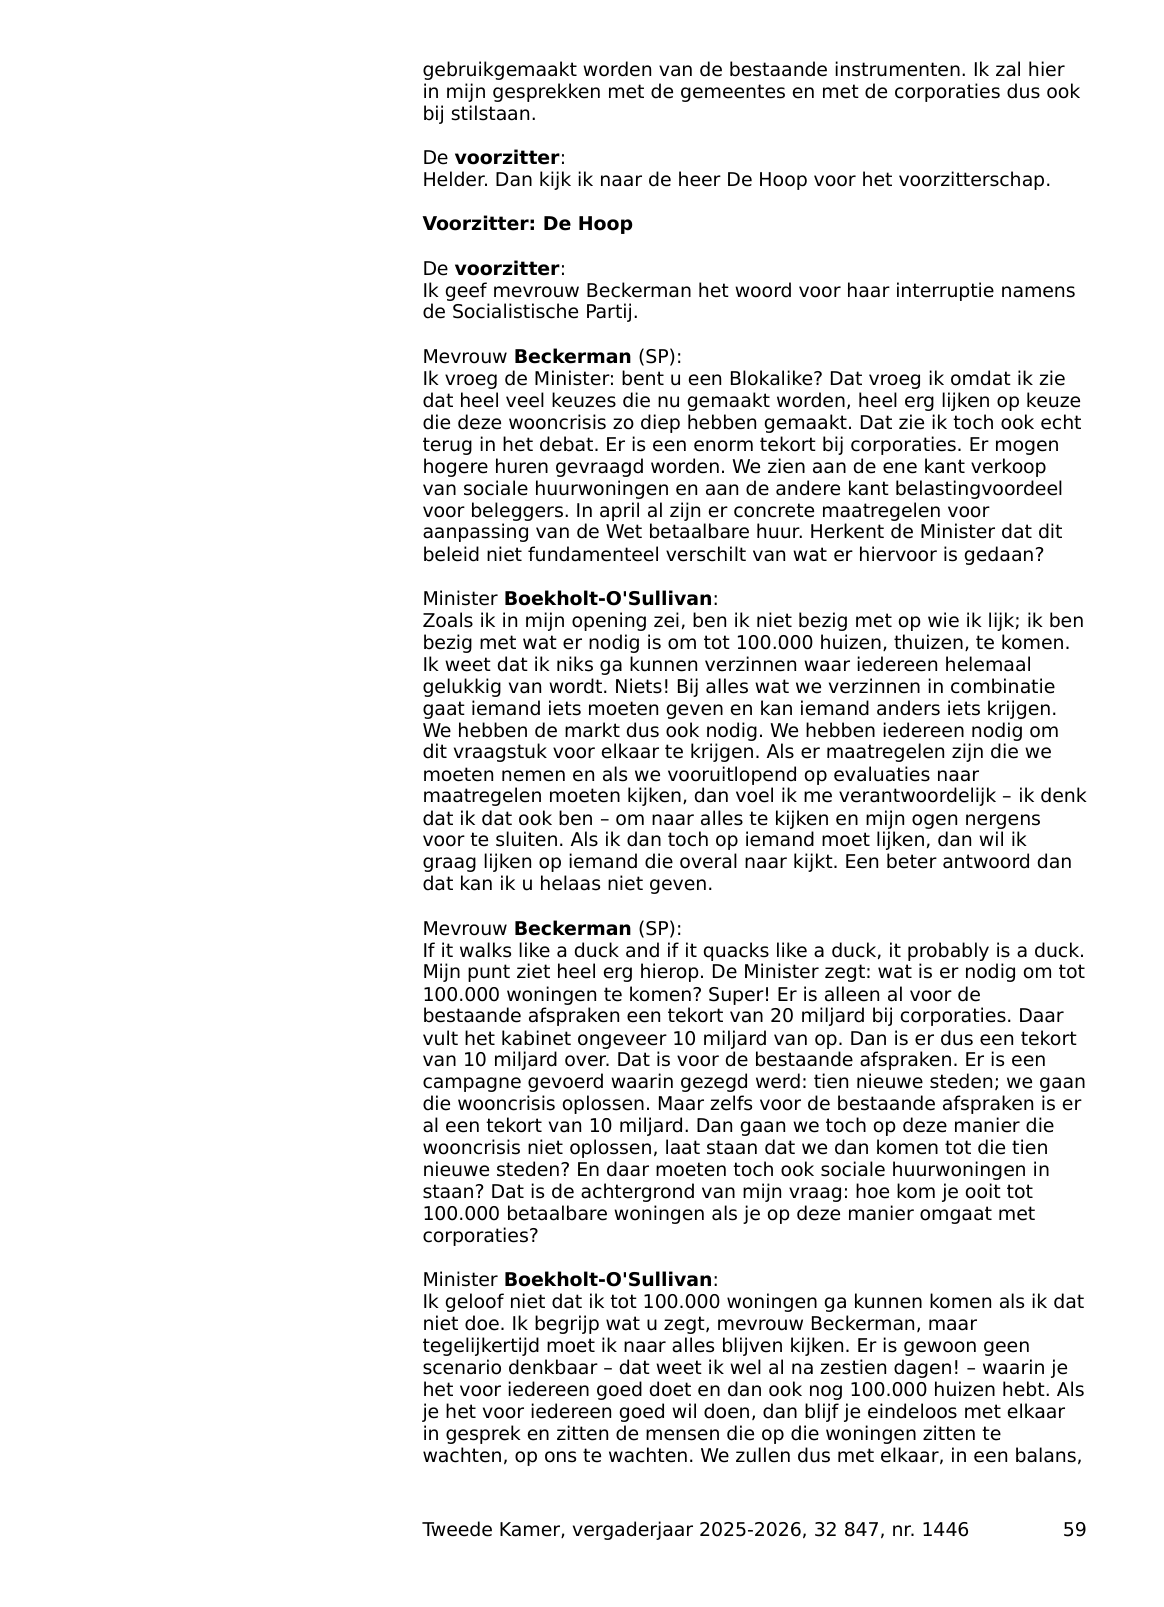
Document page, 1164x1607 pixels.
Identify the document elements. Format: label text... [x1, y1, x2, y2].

text De voorzitter: [422, 147, 1087, 169]
text Minister Boekholt-O'Sullivan: [422, 588, 1087, 609]
text If it walks like a duck and if it quacks like a duck, it probably is a duck. Mijn punt ziet heel erg hierop. De Minister zegt: wat is er nodig om tot 100.000 woningen te komen? Super! Er is alleen al voor de bestaande afspraken een tekort van 20 miljard bij corporaties. Daar vult het kabinet ongeveer 10 miljard van op. Dan is er dus een tekort van 10 miljard over. Dat is voor de bestaande afspraken. Er is een campagne gevoerd waarin gezegd werd: tien nieuwe steden; we gaan die wooncrisis oplossen. Maar zelfs voor de bestaande afspraken is er al een tekort van 10 miljard. Dan gaan we toch op deze manier die wooncrisis niet oplossen, laat staan dat we dan komen tot die tien nieuwe steden? En daar moeten toch ook sociale huurwoningen in staan? Dat is de achtergrond van mijn vraag: hoe kom je ooit tot 100.000 betaalbare woningen als je op deze manier omgaat met corporaties? [422, 939, 1087, 1247]
subtitle Voorzitter: De Hoop [422, 213, 1087, 235]
text Mevrouw Beckerman (SP): [422, 346, 1087, 368]
text gebruikgemaakt worden van de bestaande instrumenten. Ik zal hier in mijn gesprekken met de gemeentes en met de corporaties dus ook bij stilstaan. [422, 59, 1087, 125]
text Minister Boekholt-O'Sullivan: [422, 1269, 1087, 1291]
text Zoals ik in mijn opening zei, ben ik niet bezig met op wie ik lijk; ik ben bezig met wat er nodig is om tot 100.000 huizen, thuizen, te komen. Ik weet dat ik niks ga kunnen verzinnen waar iedereen helemaal gelukkig van wordt. Niets! Bij alles wat we verzinnen in combinatie gaat iemand iets moeten geven en kan iemand anders iets krijgen. We hebben de markt dus ook nodig. We hebben iedereen nodig om dit vraagstuk voor elkaar te krijgen. Als er maatregelen zijn die we moeten nemen en als we vooruitlopend op evaluaties naar maatregelen moeten kijken, dan voel ik me verantwoordelijk – ik denk dat ik dat ook ben – om naar alles te kijken en mijn ogen nergens voor te sluiten. Als ik dan toch op iemand moet lijken, dan wil ik graag lijken op iemand die overal naar kijkt. Een beter antwoord dan dat kan ik u helaas niet geven. [422, 609, 1087, 895]
text Ik vroeg de Minister: bent u een Blokalike? Dat vroeg ik omdat ik zie dat heel veel keuzes die nu gemaakt worden, heel erg lijken op keuze die deze wooncrisis zo diep hebben gemaakt. Dat zie ik toch ook echt terug in het debat. Er is een enorm tekort bij corporaties. Er mogen hogere huren gevraagd worden. We zien aan de ene kant verkoop van sociale huurwoningen en aan de andere kant belastingvoordeel voor beleggers. In april al zijn er concrete maatregelen voor aanpassing van de Wet betaalbare huur. Herkent de Minister dat dit beleid niet fundamenteel verschilt van wat er hiervoor is gedaan? [422, 368, 1087, 565]
text Helder. Dan kijk ik naar de heer De Hoop voor het voorzitterschap. [422, 169, 1087, 191]
text Ik geloof niet dat ik tot 100.000 woningen ga kunnen komen als ik dat niet doe. Ik begrijp wat u zegt, mevrouw Beckerman, maar tegelijkertijd moet ik naar alles blijven kijken. Er is gewoon geen scenario denkbaar – dat weet ik wel al na zestien dagen! – waarin je het voor iedereen goed doet en dan ook nog 100.000 huizen hebt. Als je het voor iedereen goed wil doen, dan blijf je eindeloos met elkaar in gesprek en zitten de mensen die op die woningen zitten te wachten, op ons te wachten. We zullen dus met elkaar, in een balans, [422, 1291, 1087, 1467]
text Ik geef mevrouw Beckerman het woord voor haar interruptie namens de Socialistische Partij. [422, 279, 1087, 323]
text Mevrouw Beckerman (SP): [422, 917, 1087, 939]
text De voorzitter: [422, 257, 1087, 279]
